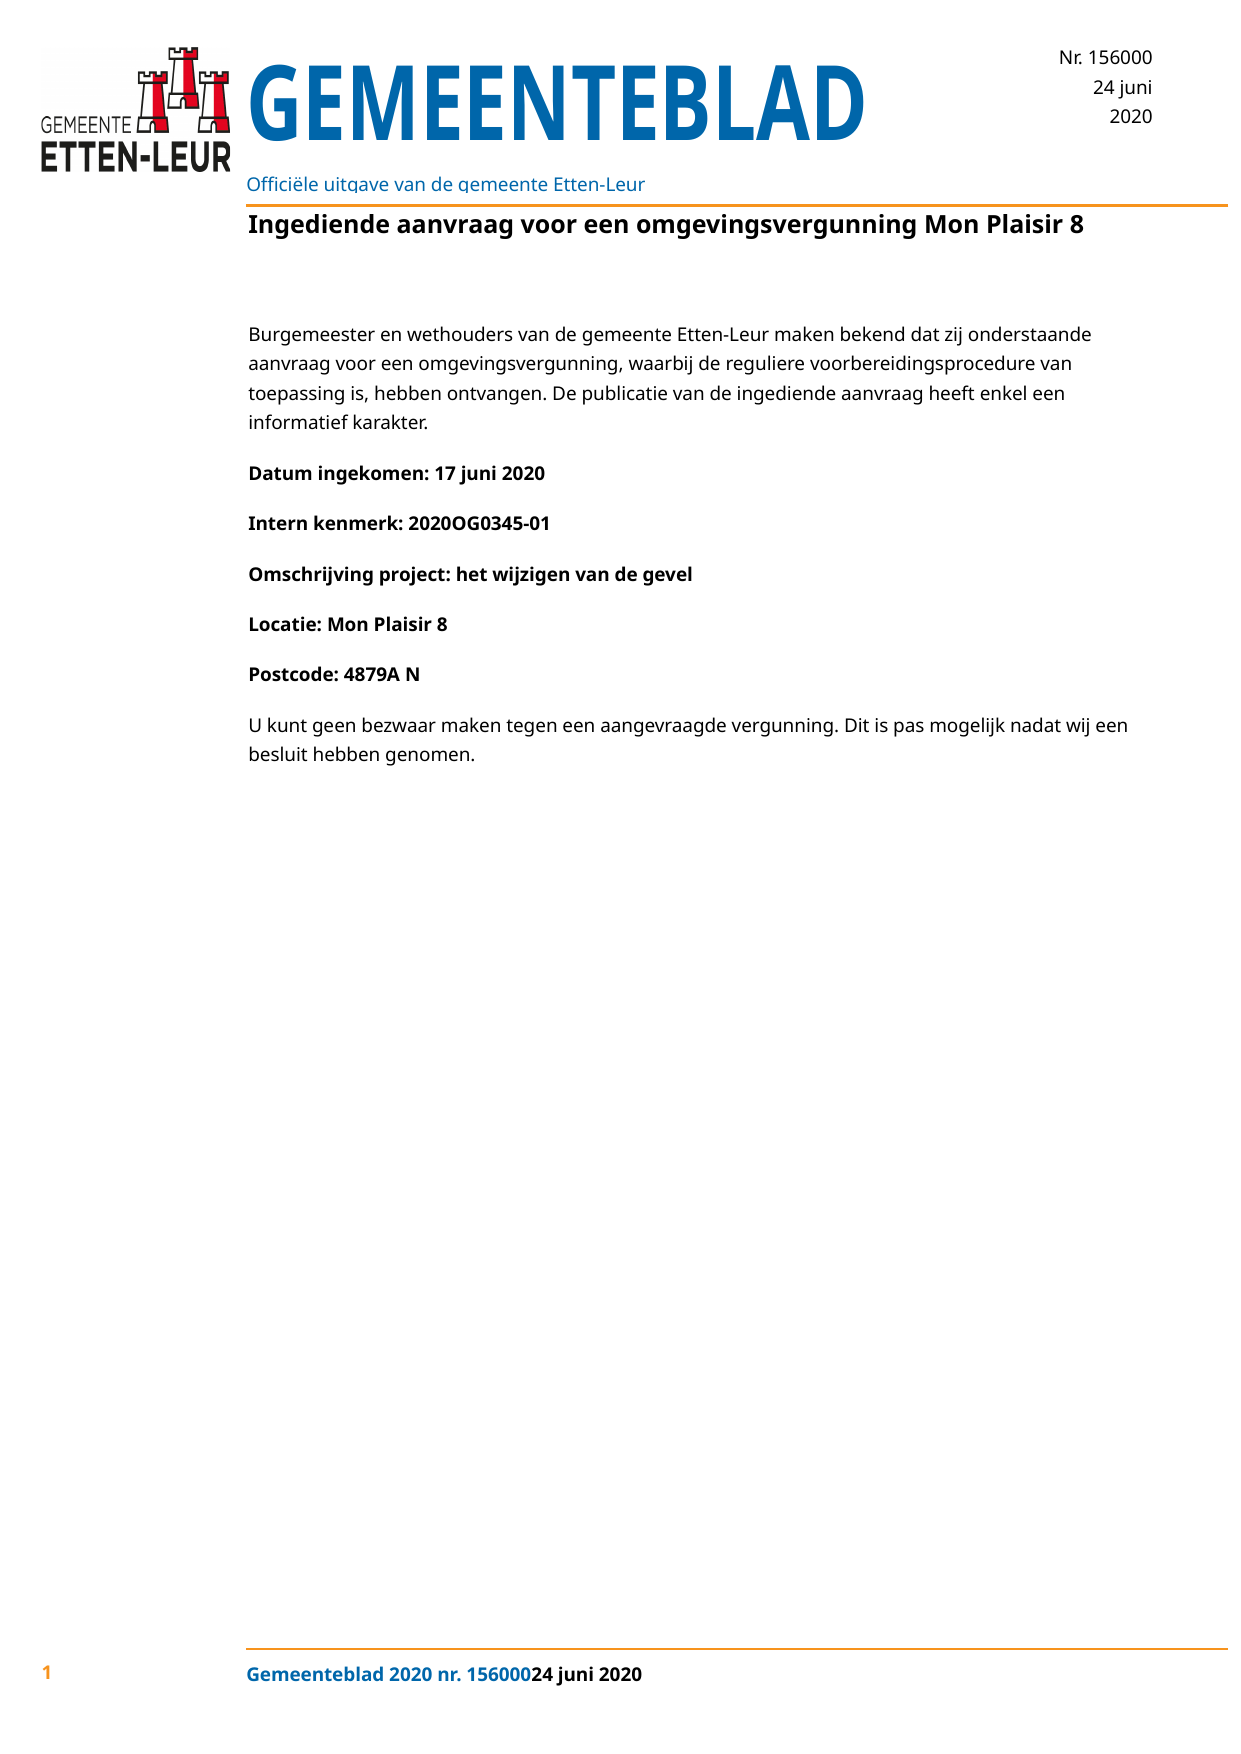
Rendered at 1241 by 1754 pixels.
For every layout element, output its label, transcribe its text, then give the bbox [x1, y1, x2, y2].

text Intern kenmerk: 2020OG0345-01 [248, 510, 1152, 536]
text Locatie: Mon Plaisir 8 [248, 611, 1152, 637]
text Burgemeester en wethouders van de gemeente Etten-Leur maken bekend dat zij onderstaande aanvraag voor een omgevingsvergunning, waarbij de reguliere voorbereidingsprocedure van toepassing is, hebben ontvangen. De publicatie van de ingediende aanvraag heeft enkel een informatief karakter. [248, 321, 1152, 435]
text Ingediende aanvraag voor een omgevingsvergunning Mon Plaisir 8 [248, 207, 1152, 241]
text Omschrijving project: het wijzigen van de gevel [248, 561, 1152, 586]
text U kunt geen bezwaar maken tegen een aangevraagde vergunning. Dit is pas mogelijk nadat wij een besluit hebben genomen. [248, 712, 1152, 767]
text Postcode: 4879A N [248, 662, 1152, 687]
text Datum ingekomen: 17 juni 2020 [248, 460, 1152, 486]
picture [41, 47, 231, 172]
